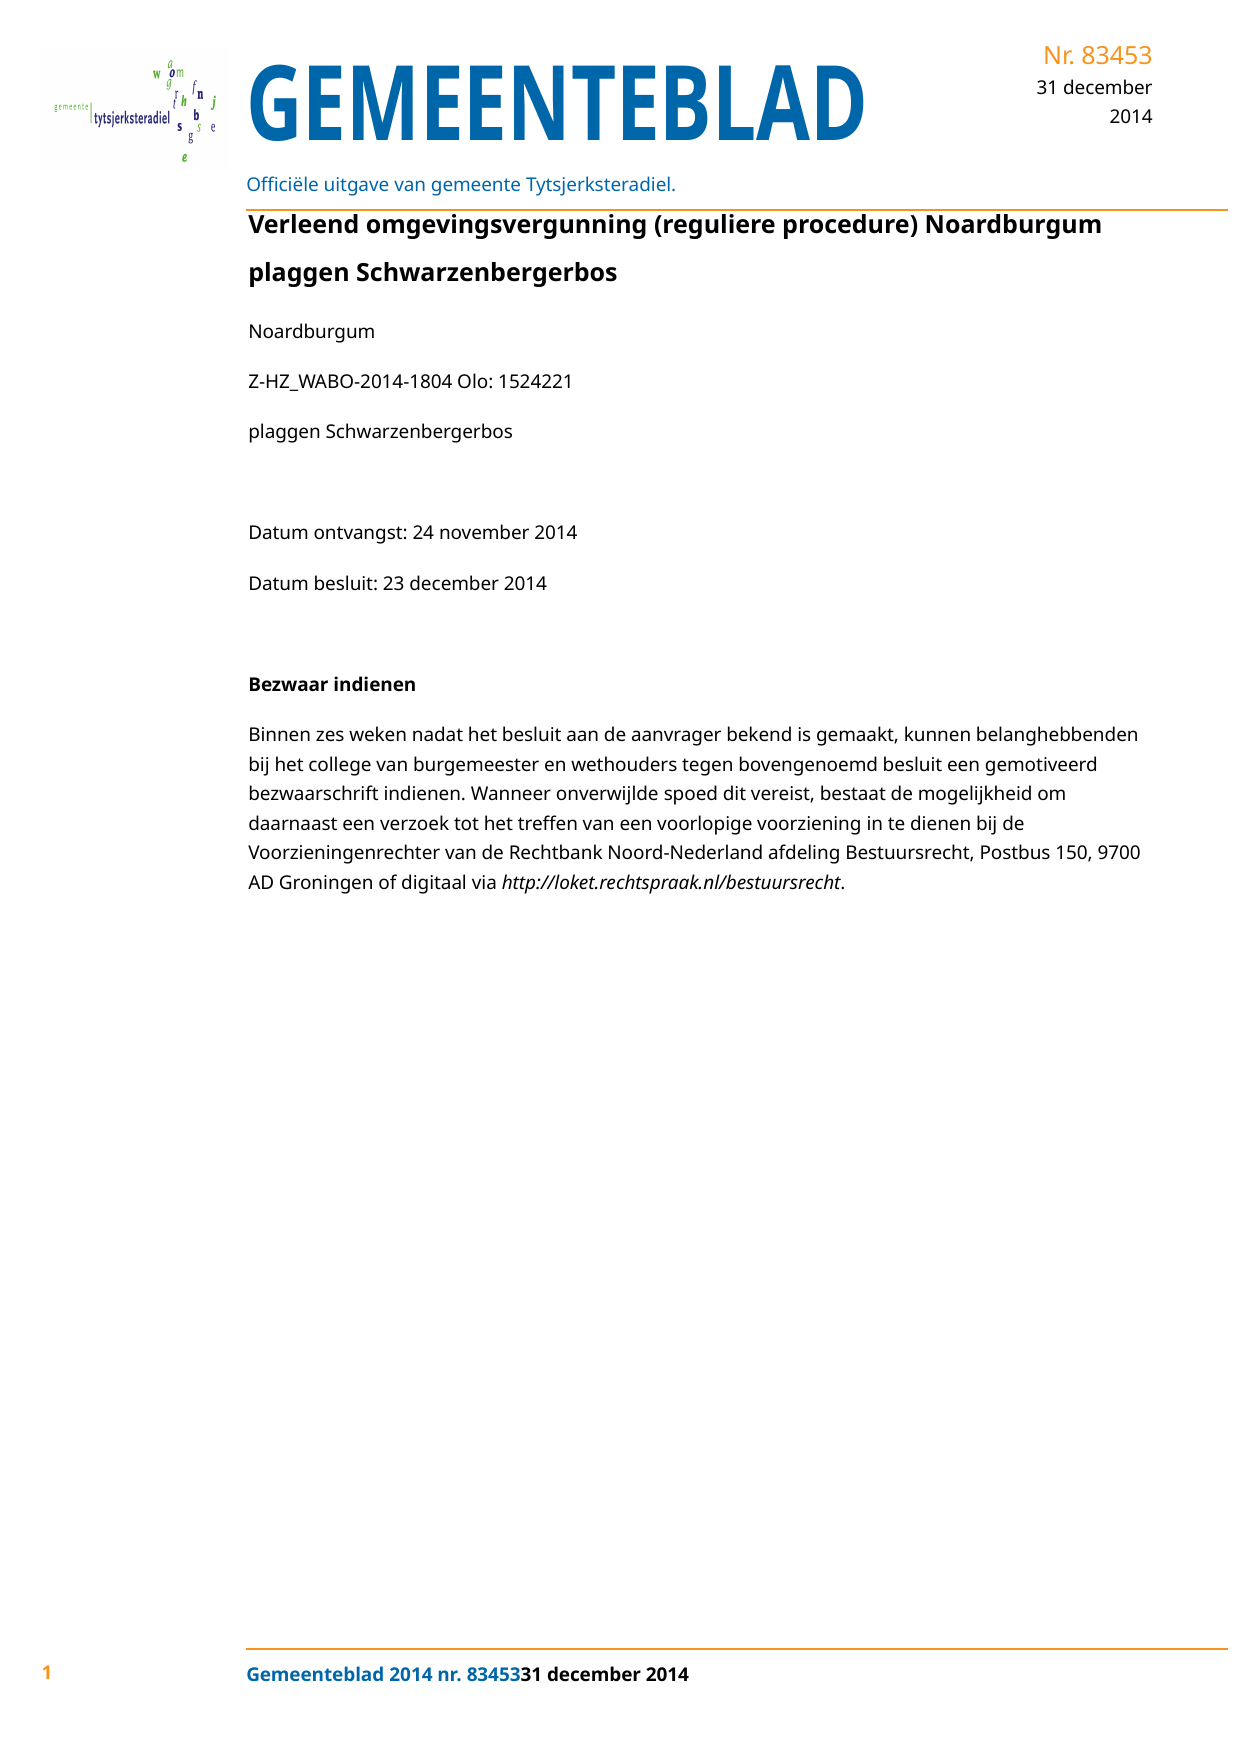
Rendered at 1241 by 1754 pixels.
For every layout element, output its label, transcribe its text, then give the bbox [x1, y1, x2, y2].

text Datum besluit: 23 december 2014 [248, 570, 1152, 596]
text Datum ontvangst: 24 november 2014 [248, 519, 1152, 545]
picture [41, 47, 231, 172]
text Binnen zes weken nadat het besluit aan de aanvrager bekend is gemaakt, kunnen belanghebbenden bij het college van burgemeester en wethouders tegen bovengenoemd besluit een gemotiveerd bezwaarschrift indienen. Wanneer onverwijlde spoed dit vereist, bestaat de mogelijkheid om daarnaast een verzoek tot het treffen van een voorlopige voorziening in te dienen bij de Voorzieningenrechter van de Rechtbank Noord-Nederland afdeling Bestuursrecht, Postbus 150, 9700 AD Groningen of digitaal via http://loket.rechtspraak.nl/bestuursrecht. [248, 721, 1152, 895]
text Z-HZ_WABO-2014-1804 Olo: 1524221 [248, 368, 1152, 394]
text Noardburgum [248, 318, 1152, 344]
text Bezwaar indienen [248, 671, 1152, 697]
text Verleend omgevingsvergunning (reguliere procedure) Noardburgum plaggen Schwarzenbergerbos [248, 211, 1152, 288]
text plaggen Schwarzenbergerbos [248, 419, 1152, 444]
